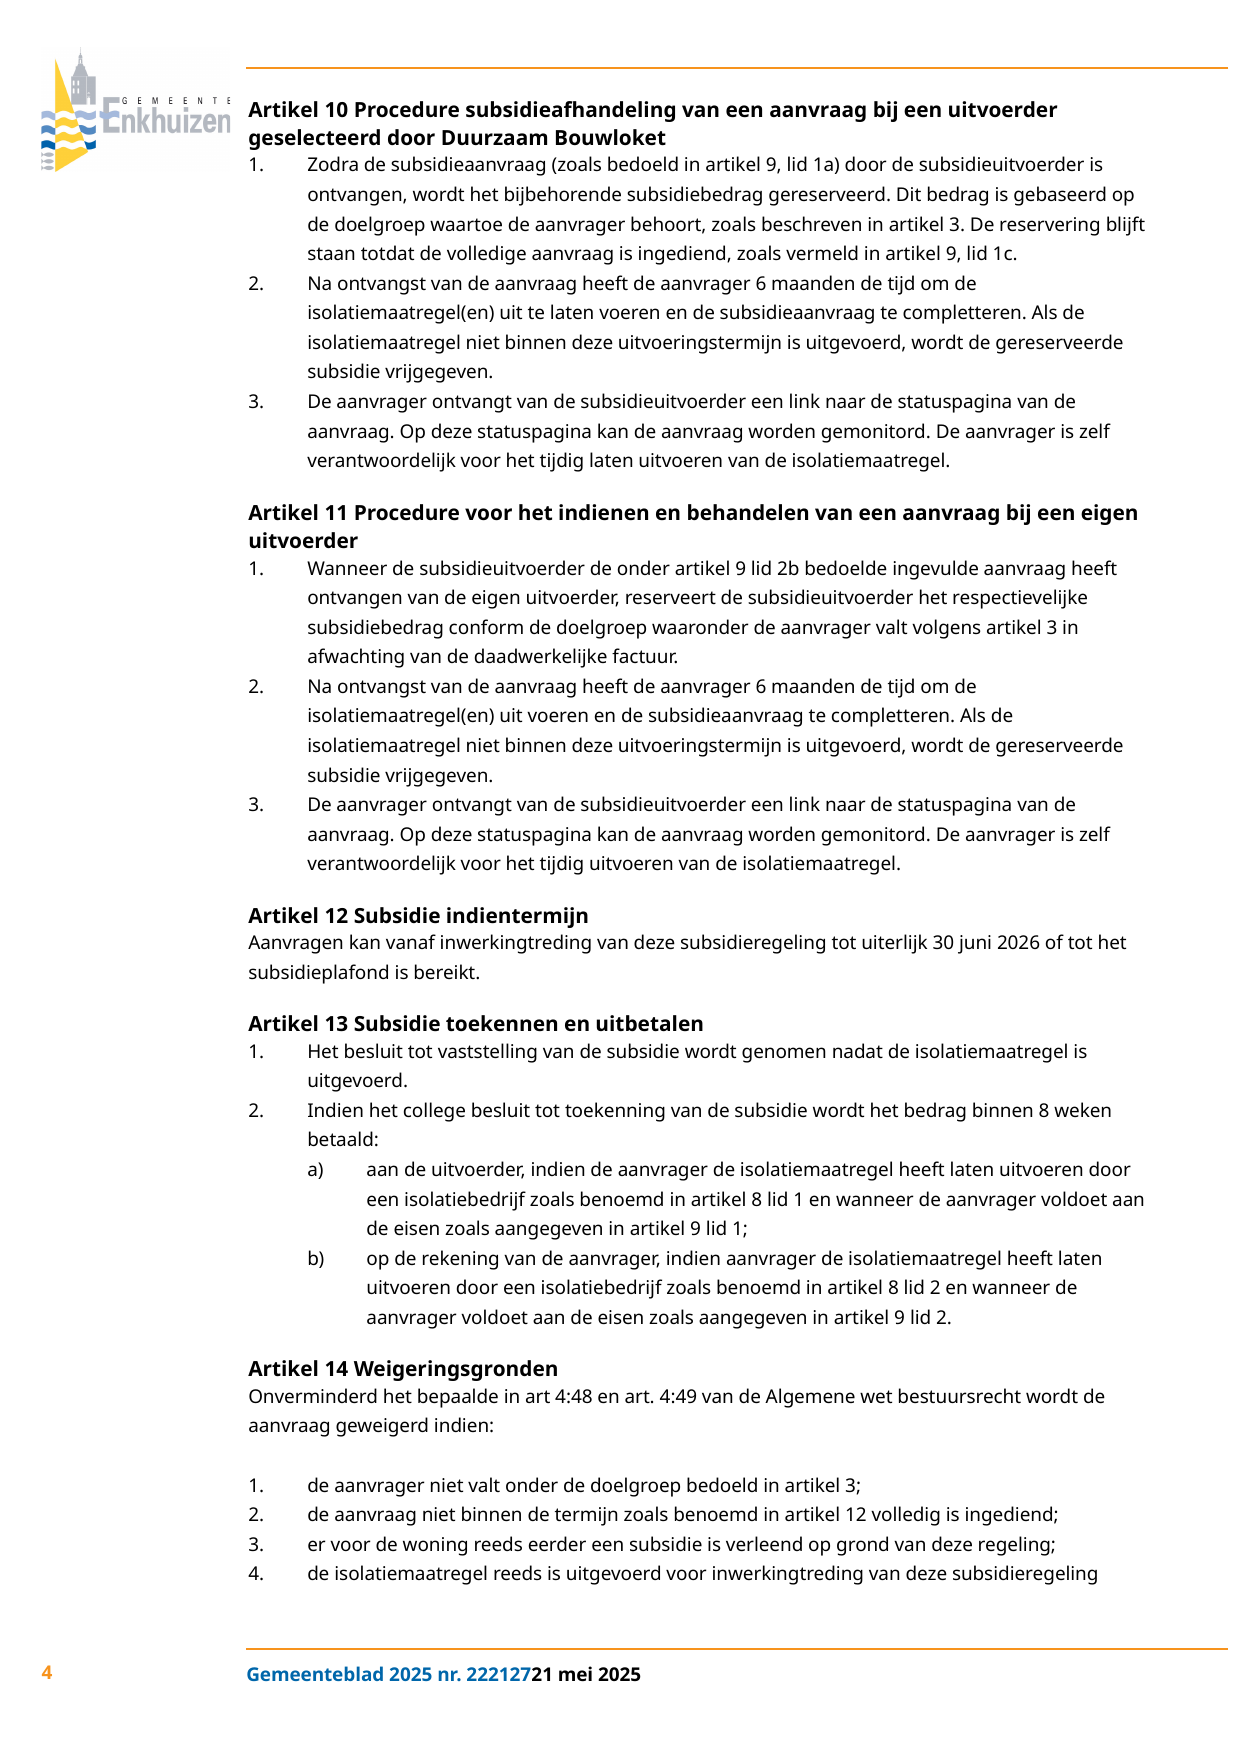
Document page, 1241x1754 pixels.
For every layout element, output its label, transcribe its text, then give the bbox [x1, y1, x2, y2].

list Na ontvangst van de aanvraag heeft de aanvrager 6 maanden de tijd om de isolatiemaatregel(en) uit voeren en de subsidieaanvraag te completteren. Als de isolatiemaatregel niet binnen deze uitvoeringstermijn is uitgevoerd, wordt de gereserveerde subsidie vrijgegeven. [248, 673, 1152, 788]
list er voor de woning reeds eerder een subsidie is verleend op grond van deze regeling; [248, 1531, 1152, 1557]
text Artikel 13 Subsidie toekennen en uitbetalen [248, 1009, 1152, 1038]
text Artikel 10 Procedure subsidieafhandeling van een aanvraag bij een uitvoerder geselecteerd door Duurzaam Bouwloket [248, 95, 1152, 152]
text Artikel 11 Procedure voor het indienen en behandelen van een aanvraag bij een eigen uitvoerder [248, 498, 1152, 555]
list Na ontvangst van de aanvraag heeft de aanvrager 6 maanden de tijd om de isolatiemaatregel(en) uit te laten voeren en de subsidieaanvraag te completteren. Als de isolatiemaatregel niet binnen deze uitvoeringstermijn is uitgevoerd, wordt de gereserveerde subsidie vrijgegeven. [248, 270, 1152, 384]
list de aanvrager niet valt onder de doelgroep bedoeld in artikel 3; [248, 1472, 1152, 1497]
list op de rekening van de aanvrager, indien aanvrager de isolatiemaatregel heeft laten uitvoeren door een isolatiebedrijf zoals benoemd in artikel 8 lid 2 en wanneer de aanvrager voldoet aan de eisen zoals aangegeven in artikel 9 lid 2. [307, 1245, 1152, 1330]
list Het besluit tot vaststelling van de subsidie wordt genomen nadat de isolatiemaatregel is uitgevoerd. [248, 1038, 1152, 1093]
text Artikel 14 Weigeringsgronden [248, 1354, 1152, 1383]
text Aanvragen kan vanaf inwerkingtreding van deze subsidieregeling tot uiterlijk 30 juni 2026 of tot het subsidieplafond is bereikt. [248, 929, 1152, 985]
text Artikel 12 Subsidie indientermijn [248, 901, 1152, 929]
list aan de uitvoerder, indien de aanvrager de isolatiemaatregel heeft laten uitvoeren door een isolatiebedrijf zoals benoemd in artikel 8 lid 1 en wanneer de aanvrager voldoet aan de eisen zoals aangegeven in artikel 9 lid 1; [307, 1156, 1152, 1241]
text Onverminderd het bepaalde in art 4:48 en art. 4:49 van de Algemene wet bestuursrecht wordt de aanvraag geweigerd indien: [248, 1383, 1152, 1438]
list de aanvraag niet binnen de termijn zoals benoemd in artikel 12 volledig is ingediend; [248, 1501, 1152, 1527]
list Indien het college besluit tot toekenning van de subsidie wordt het bedrag binnen 8 weken betaald: [248, 1097, 1152, 1152]
list Zodra de subsidieaanvraag (zoals bedoeld in artikel 9, lid 1a) door de subsidieuitvoerder is ontvangen, wordt het bijbehorende subsidiebedrag gereserveerd. Dit bedrag is gebaseerd op de doelgroep waartoe de aanvrager behoort, zoals beschreven in artikel 3. De reservering blijft staan totdat de volledige aanvraag is ingediend, zoals vermeld in artikel 9, lid 1c. [248, 152, 1152, 266]
list de isolatiemaatregel reeds is uitgevoerd voor inwerkingtreding van deze subsidieregeling [248, 1561, 1152, 1586]
list De aanvrager ontvangt van de subsidieuitvoerder een link naar de statuspagina van de aanvraag. Op deze statuspagina kan de aanvraag worden gemonitord. De aanvrager is zelf verantwoordelijk voor het tijdig laten uitvoeren van de isolatiemaatregel. [248, 388, 1152, 473]
picture [41, 47, 231, 172]
list De aanvrager ontvangt van de subsidieuitvoerder een link naar de statuspagina van de aanvraag. Op deze statuspagina kan de aanvraag worden gemonitord. De aanvrager is zelf verantwoordelijk voor het tijdig uitvoeren van de isolatiemaatregel. [248, 791, 1152, 876]
list Wanneer de subsidieuitvoerder de onder artikel 9 lid 2b bedoelde ingevulde aanvraag heeft ontvangen van de eigen uitvoerder, reserveert de subsidieuitvoerder het respectievelijke subsidiebedrag conform de doelgroep waaronder de aanvrager valt volgens artikel 3 in afwachting van de daadwerkelijke factuur. [248, 555, 1152, 669]
